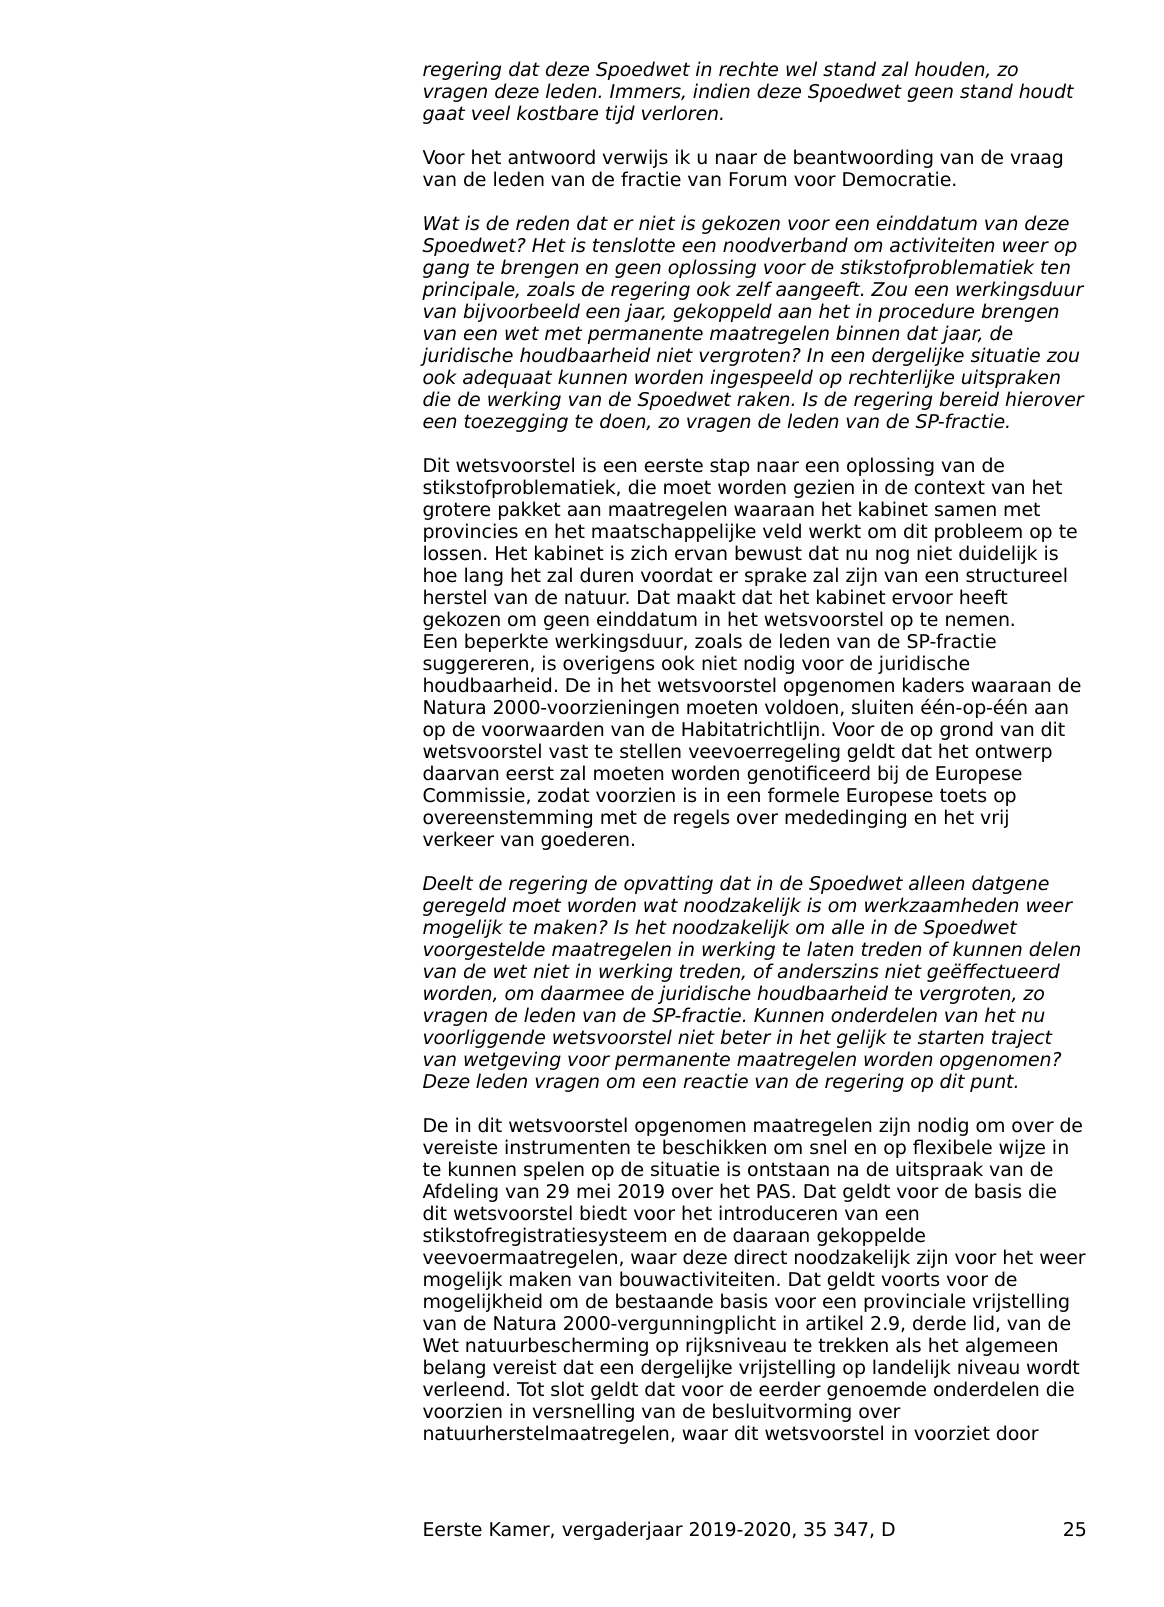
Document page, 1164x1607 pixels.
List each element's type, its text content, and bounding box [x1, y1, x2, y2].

text De in dit wetsvoorstel opgenomen maatregelen zijn nodig om over de vereiste instrumenten te beschikken om snel en op flexibele wijze in te kunnen spelen op de situatie is ontstaan na de uitspraak van de Afdeling van 29 mei 2019 over het PAS. Dat geldt voor de basis die dit wetsvoorstel biedt voor het introduceren van een stikstofregistratiesysteem en de daaraan gekoppelde veevoermaatregelen, waar deze direct noodzakelijk zijn voor het weer mogelijk maken van bouwactiviteiten. Dat geldt voorts voor de mogelijkheid om de bestaande basis voor een provinciale vrijstelling van de Natura 2000-vergunningplicht in artikel 2.9, derde lid, van de Wet natuurbescherming op rijksniveau te trekken als het algemeen belang vereist dat een dergelijke vrijstelling op landelijk niveau wordt verleend. Tot slot geldt dat voor de eerder genoemde onderdelen die voorzien in versnelling van de besluitvorming over natuurherstelmaatregelen, waar dit wetsvoorstel in voorziet door [422, 1115, 1087, 1445]
text Deelt de regering de opvatting dat in de Spoedwet alleen datgene geregeld moet worden wat noodzakelijk is om werkzaamheden weer mogelijk te maken? Is het noodzakelijk om alle in de Spoedwet voorgestelde maatregelen in werking te laten treden of kunnen delen van de wet niet in werking treden, of anderszins niet geëffectueerd worden, om daarmee de juridische houdbaarheid te vergroten, zo vragen de leden van de SP-fractie. Kunnen onderdelen van het nu voorliggende wetsvoorstel niet beter in het gelijk te starten traject van wetgeving voor permanente maatregelen worden opgenomen? Deze leden vragen om een reactie van de regering op dit punt. [422, 873, 1087, 1093]
text Een beperkte werkingsduur, zoals de leden van de SP-fractie suggereren, is overigens ook niet nodig voor de juridische houdbaarheid. De in het wetsvoorstel opgenomen kaders waaraan de Natura 2000-voorzieningen moeten voldoen, sluiten één-op-één aan op de voorwaarden van de Habitatrichtlijn. Voor de op grond van dit wetsvoorstel vast te stellen veevoerregeling geldt dat het ontwerp daarvan eerst zal moeten worden genotificeerd bij de Europese Commissie, zodat voorzien is in een formele Europese toets op overeenstemming met de regels over mededinging en het vrij verkeer van goederen. [422, 631, 1087, 851]
text Voor het antwoord verwijs ik u naar de beantwoording van de vraag van de leden van de fractie van Forum voor Democratie. [422, 147, 1087, 191]
text Dit wetsvoorstel is een eerste stap naar een oplossing van de stikstofproblematiek, die moet worden gezien in de context van het grotere pakket aan maatregelen waaraan het kabinet samen met provincies en het maatschappelijke veld werkt om dit probleem op te lossen. Het kabinet is zich ervan bewust dat nu nog niet duidelijk is hoe lang het zal duren voordat er sprake zal zijn van een structureel herstel van de natuur. Dat maakt dat het kabinet ervoor heeft gekozen om geen einddatum in het wetsvoorstel op te nemen. [422, 455, 1087, 631]
text Wat is de reden dat er niet is gekozen voor een einddatum van deze Spoedwet? Het is tenslotte een noodverband om activiteiten weer op gang te brengen en geen oplossing voor de stikstofproblematiek ten principale, zoals de regering ook zelf aangeeft. Zou een werkingsduur van bijvoorbeeld een jaar, gekoppeld aan het in procedure brengen van een wet met permanente maatregelen binnen dat jaar, de juridische houdbaarheid niet vergroten? In een dergelijke situatie zou ook adequaat kunnen worden ingespeeld op rechterlijke uitspraken die de werking van de Spoedwet raken. Is de regering bereid hierover een toezegging te doen, zo vragen de leden van de SP-fractie. [422, 213, 1087, 433]
text regering dat deze Spoedwet in rechte wel stand zal houden, zo vragen deze leden. Immers, indien deze Spoedwet geen stand houdt gaat veel kostbare tijd verloren. [422, 59, 1087, 125]
